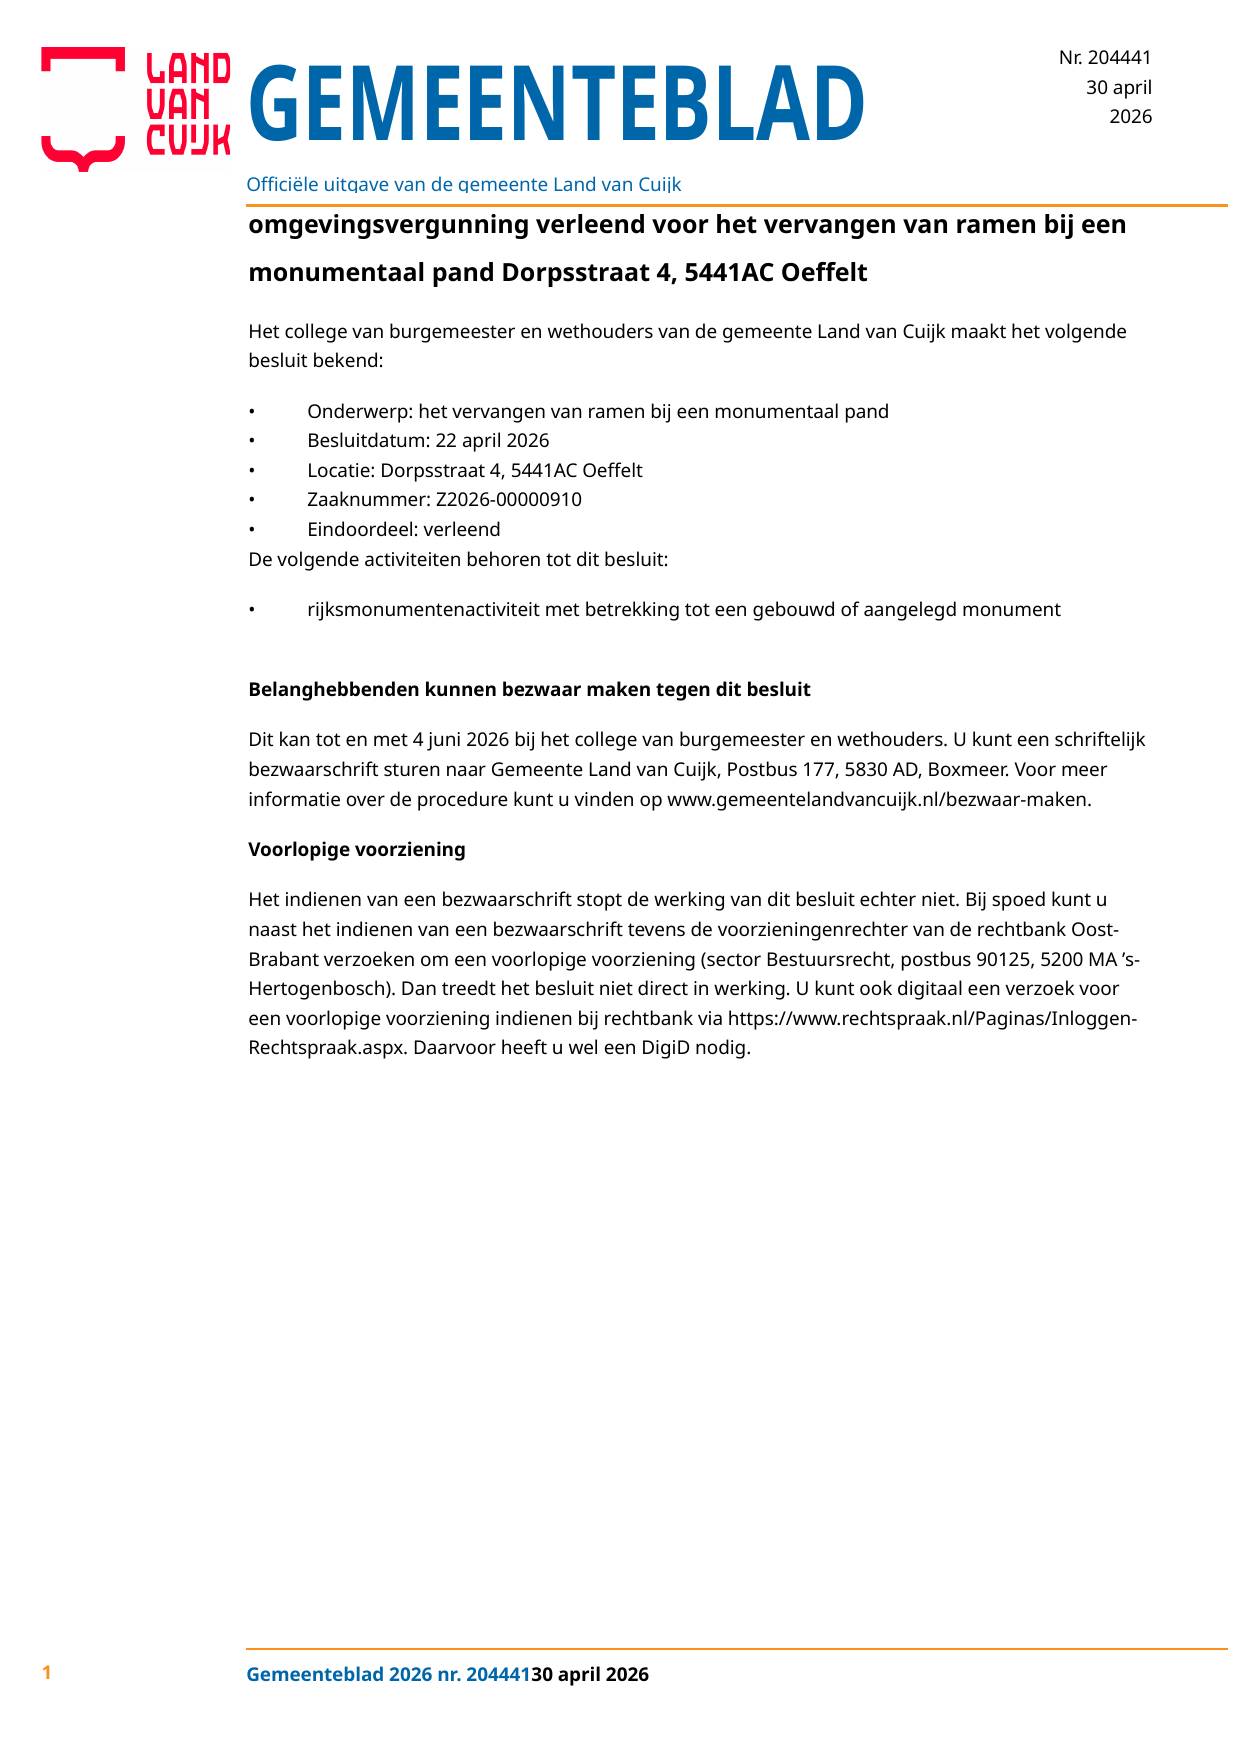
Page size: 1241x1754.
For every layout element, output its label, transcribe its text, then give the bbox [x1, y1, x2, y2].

text Het college van burgemeester en wethouders van de gemeente Land van Cuijk maakt het volgende besluit bekend: [248, 318, 1152, 373]
text Belanghebbenden kunnen bezwaar maken tegen dit besluit [248, 676, 1152, 702]
picture [41, 47, 231, 172]
list Locatie: Dorpsstraat 4, 5441AC Oeffelt [248, 457, 1152, 483]
list Besluitdatum: 22 april 2026 [248, 427, 1152, 453]
text Het indienen van een bezwaarschrift stopt de werking van dit besluit echter niet. Bij spoed kunt u naast het indienen van een bezwaarschrift tevens de voorzieningenrechter van de rechtbank Oost-Brabant verzoeken om een voorlopige voorziening (sector Bestuursrecht, postbus 90125, 5200 MA ’s-Hertogenbosch). Dan treedt het besluit niet direct in werking. U kunt ook digitaal een verzoek voor een voorlopige voorziening indienen bij rechtbank via https://www.rechtspraak.nl/Paginas/Inloggen-Rechtspraak.aspx. Daarvoor heeft u wel een DigiD nodig. [248, 887, 1152, 1060]
list Zaaknummer: Z2026-00000910 [248, 487, 1152, 512]
list Onderwerp: het vervangen van ramen bij een monumentaal pand [248, 398, 1152, 424]
text omgevingsvergunning verleend voor het vervangen van ramen bij een monumentaal pand Dorpsstraat 4, 5441AC Oeffelt [248, 207, 1152, 288]
text Voorlopige voorziening [248, 836, 1152, 862]
list rijksmonumentenactiviteit met betrekking tot een gebouwd of aangelegd monument [248, 596, 1152, 622]
text De volgende activiteiten behoren tot dit besluit: [248, 546, 1152, 572]
text Dit kan tot en met 4 juni 2026 bij het college van burgemeester en wethouders. U kunt een schriftelijk bezwaarschrift sturen naar Gemeente Land van Cuijk, Postbus 177, 5830 AD, Boxmeer. Voor meer informatie over de procedure kunt u vinden op www.gemeentelandvancuijk.nl/bezwaar-maken. [248, 727, 1152, 812]
list Eindoordeel: verleend [248, 516, 1152, 542]
